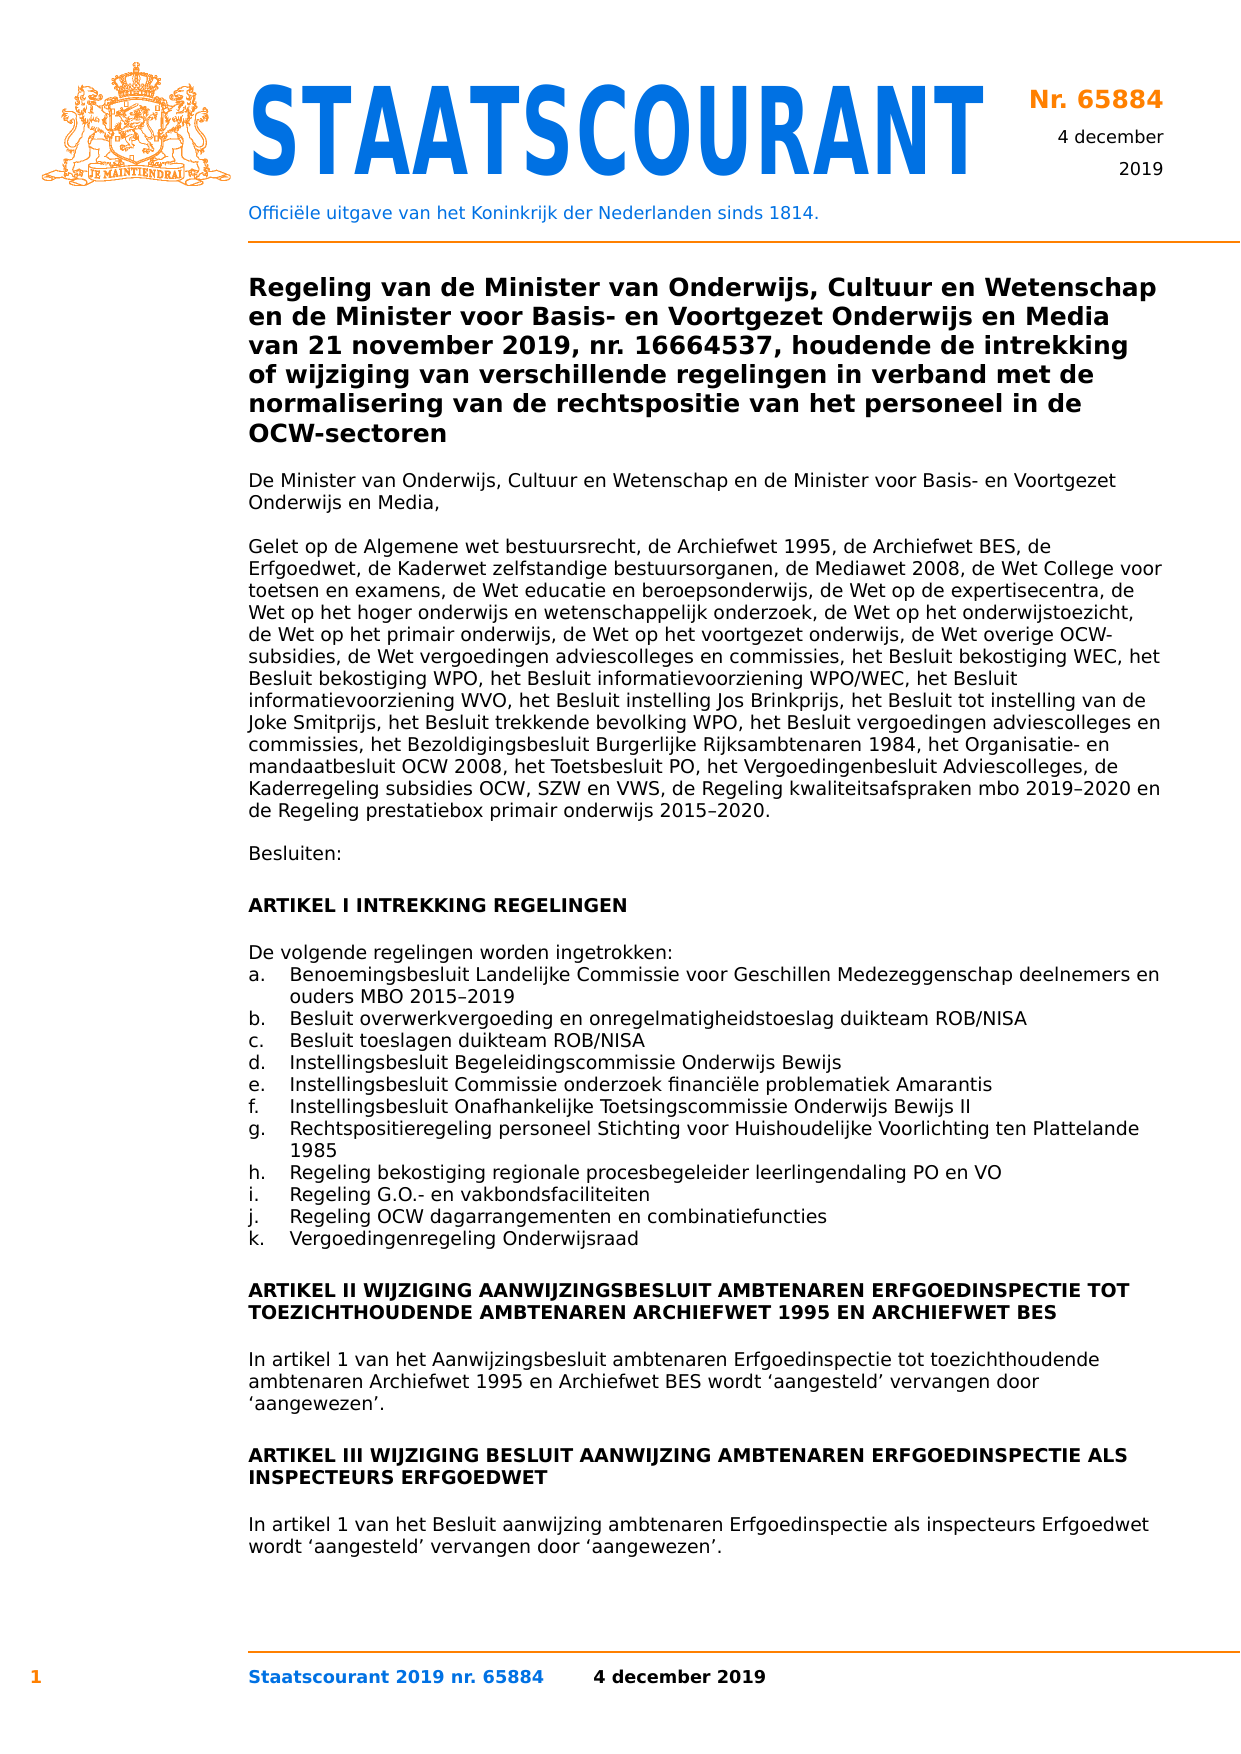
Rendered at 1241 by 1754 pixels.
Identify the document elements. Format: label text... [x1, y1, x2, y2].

table_cell 2019 [998, 153, 1240, 203]
text f. Instellingsbesluit Onafhankelijke Toetsingscommissie Onderwijs Bewijs II [248, 1096, 1163, 1118]
text g. Rechtspositieregeling personeel Stichting voor Huishoudelijke Voorlichting ten Plattelande 1985 [248, 1118, 1163, 1162]
table_cell Officiële uitgave van het Koninkrijk der Nederlanden sinds 1814. [248, 203, 1240, 241]
text h. Regeling bekostiging regionale procesbegeleider leerlingendaling PO en VO [248, 1162, 1163, 1184]
table_header STAATSCOURANT [248, 62, 998, 203]
text c. Besluit toeslagen duikteam ROB/NISA [248, 1030, 1163, 1052]
table_cell 4 december [998, 121, 1240, 153]
text Besluiten: [248, 843, 1163, 865]
text j. Regeling OCW dagarrangementen en combinatiefuncties [248, 1206, 1163, 1228]
text Gelet op de Algemene wet bestuursrecht, de Archiefwet 1995, de Archiefwet BES, de Erfgoedwet, de Kaderwet zelfstandige bestuursorganen, de Mediawet 2008, de Wet College voor toetsen en examens, de Wet educatie en beroepsonderwijs, de Wet op de expertisecentra, de Wet op het hoger onderwijs en wetenschappelijk onderzoek, de Wet op het onderwijstoezicht, de Wet op het primair onderwijs, de Wet op het voortgezet onderwijs, de Wet overige OCW-subsidies, de Wet vergoedingen adviescolleges en commissies, het Besluit bekostiging WEC, het Besluit bekostiging WPO, het Besluit informatievoorziening WPO/WEC, het Besluit informatievoorziening WVO, het Besluit instelling Jos Brinkprijs, het Besluit tot instelling van de Joke Smitprijs, het Besluit trekkende bevolking WPO, het Besluit vergoedingen adviescolleges en commissies, het Bezoldigingsbesluit Burgerlijke Rijksambtenaren 1984, het Organisatie- en mandaatbesluit OCW 2008, het Toetsbesluit PO, het Vergoedingenbesluit Adviescolleges, de Kaderregeling subsidies OCW, SZW en VWS, de Regeling kwaliteitsafspraken mbo 2019–2020 en de Regeling prestatiebox primair onderwijs 2015–2020. [248, 536, 1163, 821]
text a. Benoemingsbesluit Landelijke Commissie voor Geschillen Medezeggenschap deelnemers en ouders MBO 2015–2019 [248, 964, 1163, 1008]
text De Minister van Onderwijs, Cultuur en Wetenschap en de Minister voor Basis- en Voortgezet Onderwijs en Media, [248, 470, 1163, 514]
text In artikel 1 van het Besluit aanwijzing ambtenaren Erfgoedinspectie als inspecteurs Erfgoedwet wordt ‘aangesteld’ vervangen door ‘aangewezen’. [248, 1514, 1163, 1558]
table_header Nr. 65884 [998, 62, 1240, 121]
subtitle ARTIKEL III WIJZIGING BESLUIT AANWIJZING AMBTENAREN ERFGOEDINSPECTIE ALS INSPECTEURS ERFGOEDWET [248, 1445, 1163, 1489]
text b. Besluit overwerkvergoeding en onregelmatigheidstoeslag duikteam ROB/NISA [248, 1008, 1163, 1030]
table_header [25, 62, 248, 241]
text i. Regeling G.O.- en vakbondsfaciliteiten [248, 1184, 1163, 1206]
text k. Vergoedingenregeling Onderwijsraad [248, 1228, 1163, 1250]
subtitle ARTIKEL I INTREKKING REGELINGEN [248, 895, 1163, 917]
picture [41, 62, 231, 186]
text d. Instellingsbesluit Begeleidingscommissie Onderwijs Bewijs [248, 1052, 1163, 1074]
text In artikel 1 van het Aanwijzingsbesluit ambtenaren Erfgoedinspectie tot toezichthoudende ambtenaren Archiefwet 1995 en Archiefwet BES wordt ‘aangesteld’ vervangen door ‘aangewezen’. [248, 1349, 1163, 1415]
subtitle ARTIKEL II WIJZIGING AANWIJZINGSBESLUIT AMBTENAREN ERFGOEDINSPECTIE TOT TOEZICHTHOUDENDE AMBTENAREN ARCHIEFWET 1995 EN ARCHIEFWET BES [248, 1280, 1163, 1324]
text De volgende regelingen worden ingetrokken: [248, 942, 1163, 964]
subtitle Regeling van de Minister van Onderwijs, Cultuur en Wetenschap en de Minister voor Basis- en Voortgezet Onderwijs en Media van 21 november 2019, nr. 16664537, houdende de intrekking of wijziging van verschillende regelingen in verband met de normalisering van de rechtspositie van het personeel in de OCW-sectoren [248, 273, 1163, 448]
text e. Instellingsbesluit Commissie onderzoek financiële problematiek Amarantis [248, 1074, 1163, 1096]
